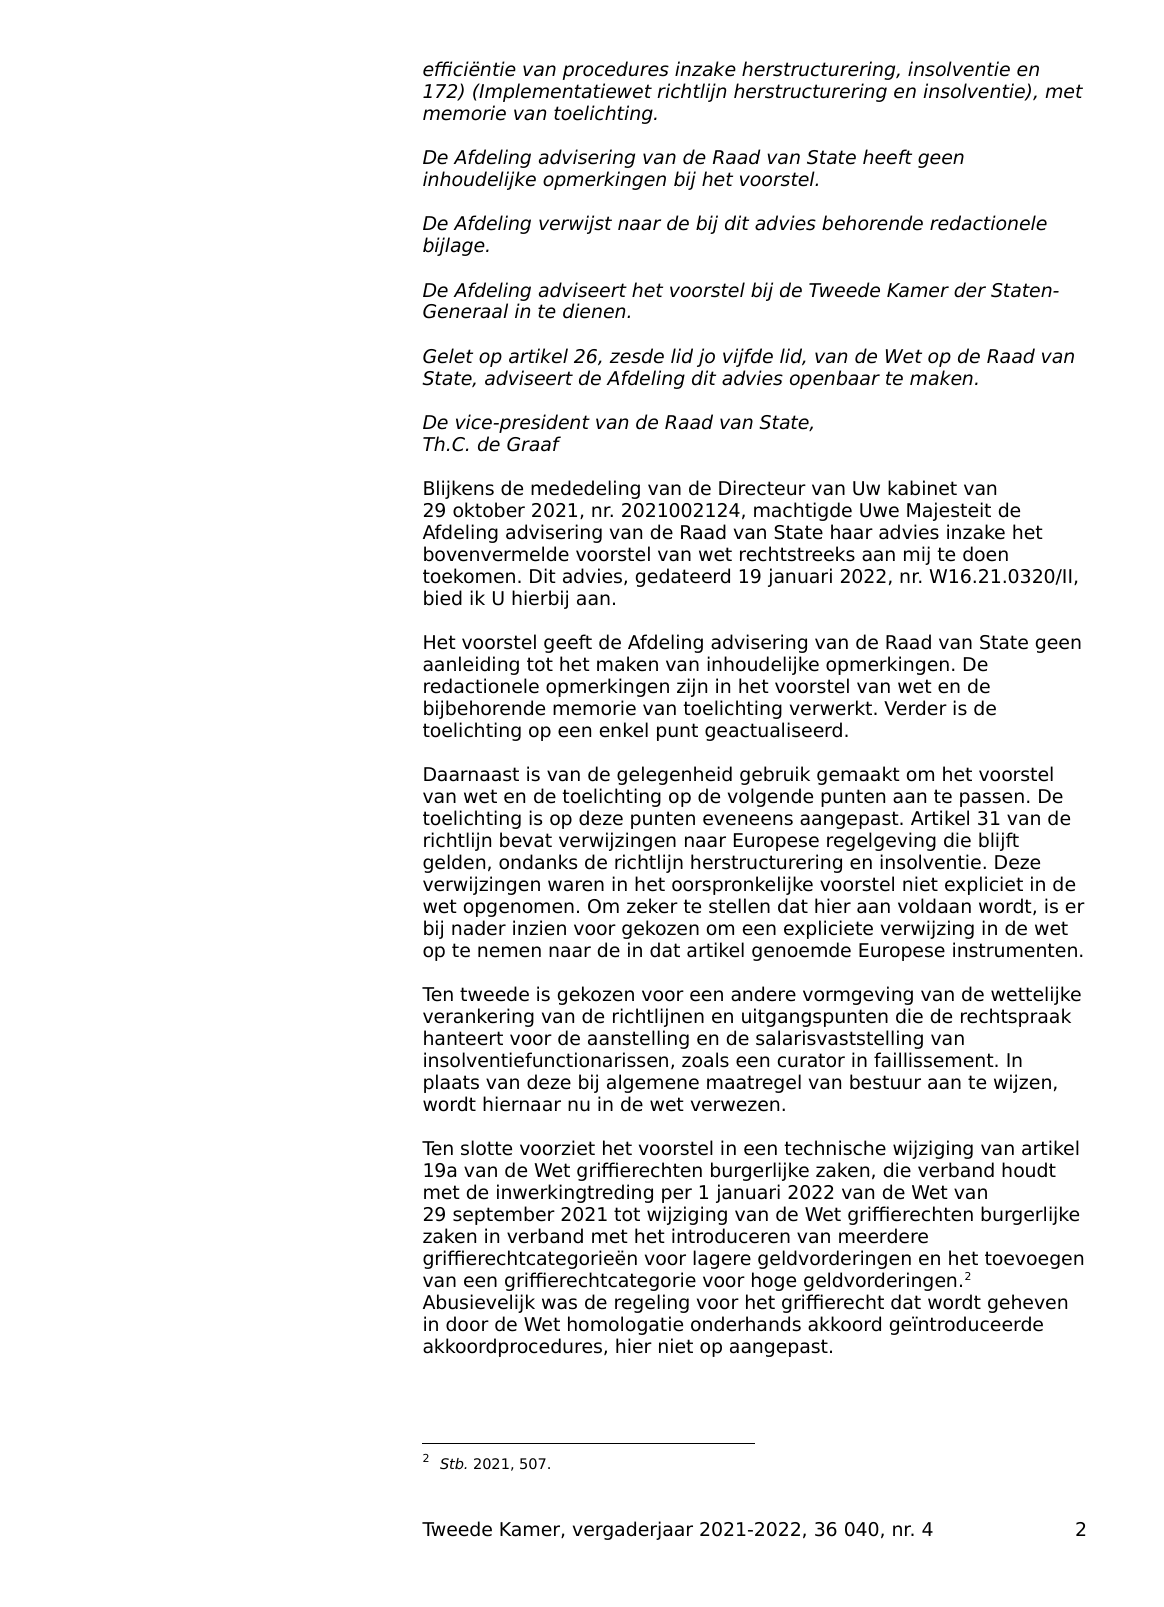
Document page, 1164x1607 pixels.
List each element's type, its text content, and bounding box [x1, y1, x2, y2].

text Th.C. de Graaf [422, 434, 1087, 456]
text Ten tweede is gekozen voor een andere vormgeving van de wettelijke verankering van de richtlijnen en uitgangspunten die de rechtspraak hanteert voor de aanstelling en de salarisvaststelling van insolventiefunctionarissen, zoals een curator in faillissement. In plaats van deze bij algemene maatregel van bestuur aan te wijzen, wordt hiernaar nu in de wet verwezen. [422, 984, 1087, 1116]
text De Afdeling verwijst naar de bij dit advies behorende redactionele bijlage. [422, 213, 1087, 257]
text De Afdeling adviseert het voorstel bij de Tweede Kamer der Staten-Generaal in te dienen. [422, 279, 1087, 323]
text Stb. 2021, 507. [422, 1452, 1087, 1474]
text Blijkens de mededeling van de Directeur van Uw kabinet van 29 oktober 2021, nr. 2021002124, machtigde Uwe Majesteit de Afdeling advisering van de Raad van State haar advies inzake het bovenvermelde voorstel van wet rechtstreeks aan mij te doen toekomen. Dit advies, gedateerd 19 januari 2022, nr. W16.21.0320/II, bied ik U hierbij aan. [422, 478, 1087, 610]
text Het voorstel geeft de Afdeling advisering van de Raad van State geen aanleiding tot het maken van inhoudelijke opmerkingen. De redactionele opmerkingen zijn in het voorstel van wet en de bijbehorende memorie van toelichting verwerkt. Verder is de toelichting op een enkel punt geactualiseerd. [422, 632, 1087, 742]
text Ten slotte voorziet het voorstel in een technische wijziging van artikel 19a van de Wet griffierechten burgerlijke zaken, die verband houdt met de inwerkingtreding per 1 januari 2022 van de Wet van 29 september 2021 tot wijziging van de Wet griffierechten burgerlijke zaken in verband met het introduceren van meerdere griffierechtcategorieën voor lagere geldvorderingen en het toevoegen van een griffierechtcategorie voor hoge geldvorderingen. Abusievelijk was de regeling voor het griffierecht dat wordt geheven in door de Wet homologatie onderhands akkoord geïntroduceerde akkoordprocedures, hier niet op aangepast. [422, 1138, 1087, 1358]
text De Afdeling advisering van de Raad van State heeft geen inhoudelijke opmerkingen bij het voorstel. [422, 147, 1087, 191]
text De vice-president van de Raad van State, [422, 412, 1087, 434]
text Gelet op artikel 26, zesde lid jo vijfde lid, van de Wet op de Raad van State, adviseert de Afdeling dit advies openbaar te maken. [422, 346, 1087, 389]
text Daarnaast is van de gelegenheid gebruik gemaakt om het voorstel van wet en de toelichting op de volgende punten aan te passen. De toelichting is op deze punten eveneens aangepast. Artikel 31 van de richtlijn bevat verwijzingen naar Europese regelgeving die blijft gelden, ondanks de richtlijn herstructurering en insolventie. Deze verwijzingen waren in het oorspronkelijke voorstel niet expliciet in de wet opgenomen. Om zeker te stellen dat hier aan voldaan wordt, is er bij nader inzien voor gekozen om een expliciete verwijzing in de wet op te nemen naar de in dat artikel genoemde Europese instrumenten. [422, 764, 1087, 962]
text efficiëntie van procedures inzake herstructurering, insolventie en 172) (Implementatiewet richtlijn herstructurering en insolventie), met memorie van toelichting. [422, 59, 1087, 125]
